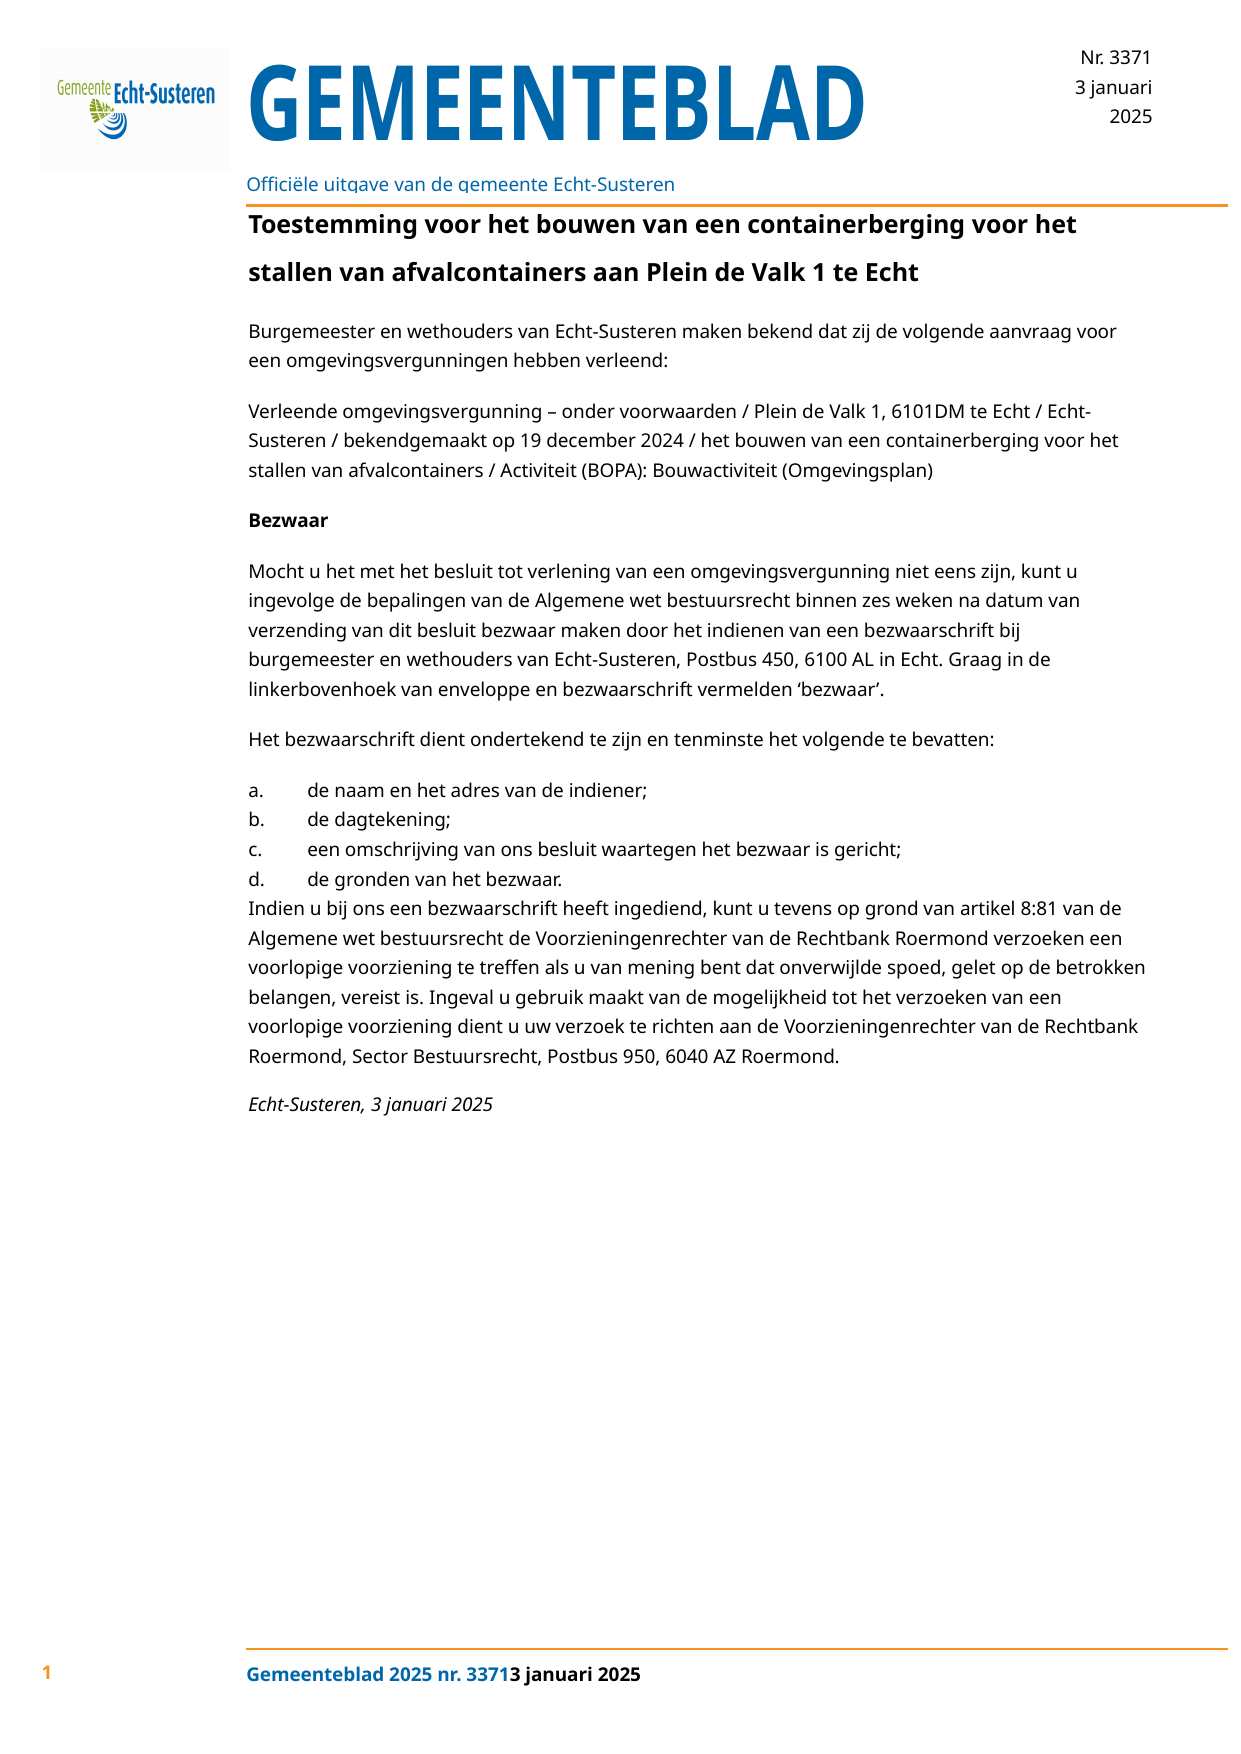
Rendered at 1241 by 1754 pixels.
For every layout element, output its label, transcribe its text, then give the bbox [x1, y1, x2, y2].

text Verleende omgevingsvergunning – onder voorwaarden / Plein de Valk 1, 6101DM te Echt / Echt-Susteren / bekendgemaakt op 19 december 2024 / het bouwen van een containerberging voor het stallen van afvalcontainers / Activiteit (BOPA): Bouwactiviteit (Omgevingsplan) [248, 398, 1152, 483]
list een omschrijving van ons besluit waartegen het bezwaar is gericht; [248, 836, 1152, 862]
text Burgemeester en wethouders van Echt-Susteren maken bekend dat zij de volgende aanvraag voor een omgevingsvergunningen hebben verleend: [248, 318, 1152, 373]
text Indien u bij ons een bezwaarschrift heeft ingediend, kunt u tevens op grond van artikel 8:81 van de Algemene wet bestuursrecht de Voorzieningenrechter van de Rechtbank Roermond verzoeken een voorlopige voorziening te treffen als u van mening bent dat onverwijlde spoed, gelet op de betrokken belangen, vereist is. Ingeval u gebruik maakt van de mogelijkheid tot het verzoeken van een voorlopige voorziening dient u uw verzoek te richten aan de Voorzieningenrechter van de Rechtbank Roermond, Sector Bestuursrecht, Postbus 950, 6040 AZ Roermond. [248, 895, 1152, 1069]
list de dagtekening; [248, 807, 1152, 832]
text Bezwaar [248, 507, 1152, 533]
text Toestemming voor het bouwen van een containerberging voor het stallen van afvalcontainers aan Plein de Valk 1 te Echt [248, 207, 1152, 288]
text Mocht u het met het besluit tot verlening van een omgevingsvergunning niet eens zijn, kunt u ingevolge de bepalingen van de Algemene wet bestuursrecht binnen zes weken na datum van verzending van dit besluit bezwaar maken door het indienen van een bezwaarschrift bij burgemeester en wethouders van Echt-Susteren, Postbus 450, 6100 AL in Echt. Graag in de linkerbovenhoek van enveloppe en bezwaarschrift vermelden ‘bezwaar’. [248, 558, 1152, 702]
text Het bezwaarschrift dient ondertekend te zijn en tenminste het volgende te bevatten: [248, 727, 1152, 752]
picture [41, 47, 231, 172]
list de gronden van het bezwaar. [248, 866, 1152, 892]
text Echt-Susteren, 3 januari 2025 [248, 1091, 1152, 1117]
list de naam en het adres van de indiener; [248, 777, 1152, 803]
